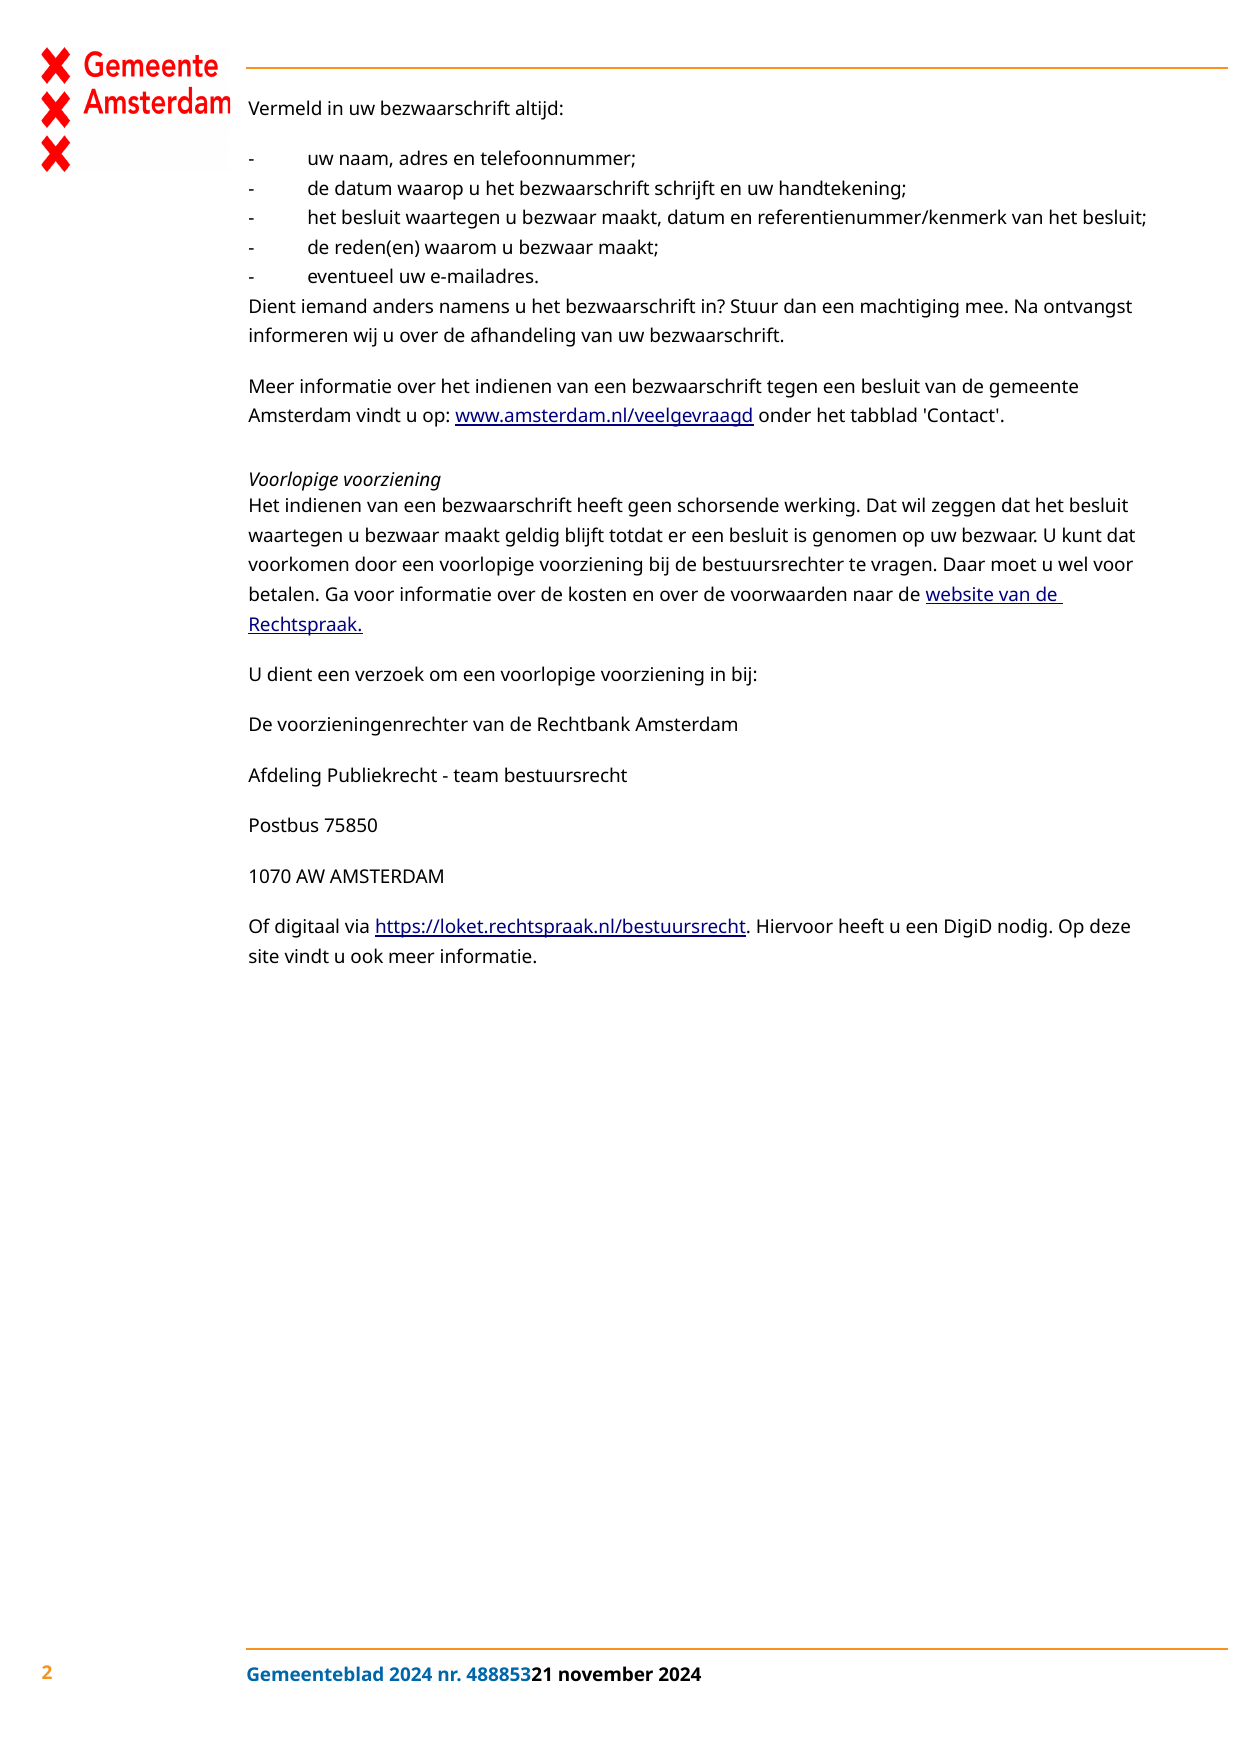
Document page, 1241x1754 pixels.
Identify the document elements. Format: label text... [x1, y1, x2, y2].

list de reden(en) waarom u bezwaar maakt; [248, 234, 1152, 260]
text Of digitaal via https://loket.rechtspraak.nl/bestuursrecht. Hiervoor heeft u een DigiD nodig. Op deze site vindt u ook meer informatie. [248, 913, 1152, 968]
list het besluit waartegen u bezwaar maakt, datum en referentienummer/kenmerk van het besluit; [248, 204, 1152, 230]
text Afdeling Publiekrecht - team bestuursrecht [248, 762, 1152, 788]
text Vermeld in uw bezwaarschrift altijd: [248, 95, 1152, 121]
text De voorzieningenrechter van de Rechtbank Amsterdam [248, 712, 1152, 737]
text Postbus 75850 [248, 812, 1152, 838]
list uw naam, adres en telefoonnummer; [248, 145, 1152, 171]
text Het indienen van een bezwaarschrift heeft geen schorsende werking. Dat wil zeggen dat het besluit waartegen u bezwaar maakt geldig blijft totdat er een besluit is genomen op uw bezwaar. U kunt dat voorkomen door een voorlopige voorziening bij de bestuursrechter te vragen. Daar moet u wel voor betalen. Ga voor informatie over de kosten en over de voorwaarden naar de website van de Rechtspraak. [248, 492, 1152, 636]
text Voorlopige voorziening [248, 467, 1152, 492]
picture [41, 47, 231, 172]
text Dient iemand anders namens u het bezwaarschrift in? Stuur dan een machtiging mee. Na ontvangst informeren wij u over de afhandeling van uw bezwaarschrift. [248, 293, 1152, 348]
text U dient een verzoek om een voorlopige voorziening in bij: [248, 661, 1152, 687]
list de datum waarop u het bezwaarschrift schrijft en uw handtekening; [248, 175, 1152, 201]
text Meer informatie over het indienen van een bezwaarschrift tegen een besluit van de gemeente Amsterdam vindt u op: www.amsterdam.nl/veelgevraagd onder het tabblad 'Contact'. [248, 373, 1152, 428]
list eventueel uw e-mailadres. [248, 263, 1152, 289]
text 1070 AW AMSTERDAM [248, 863, 1152, 888]
